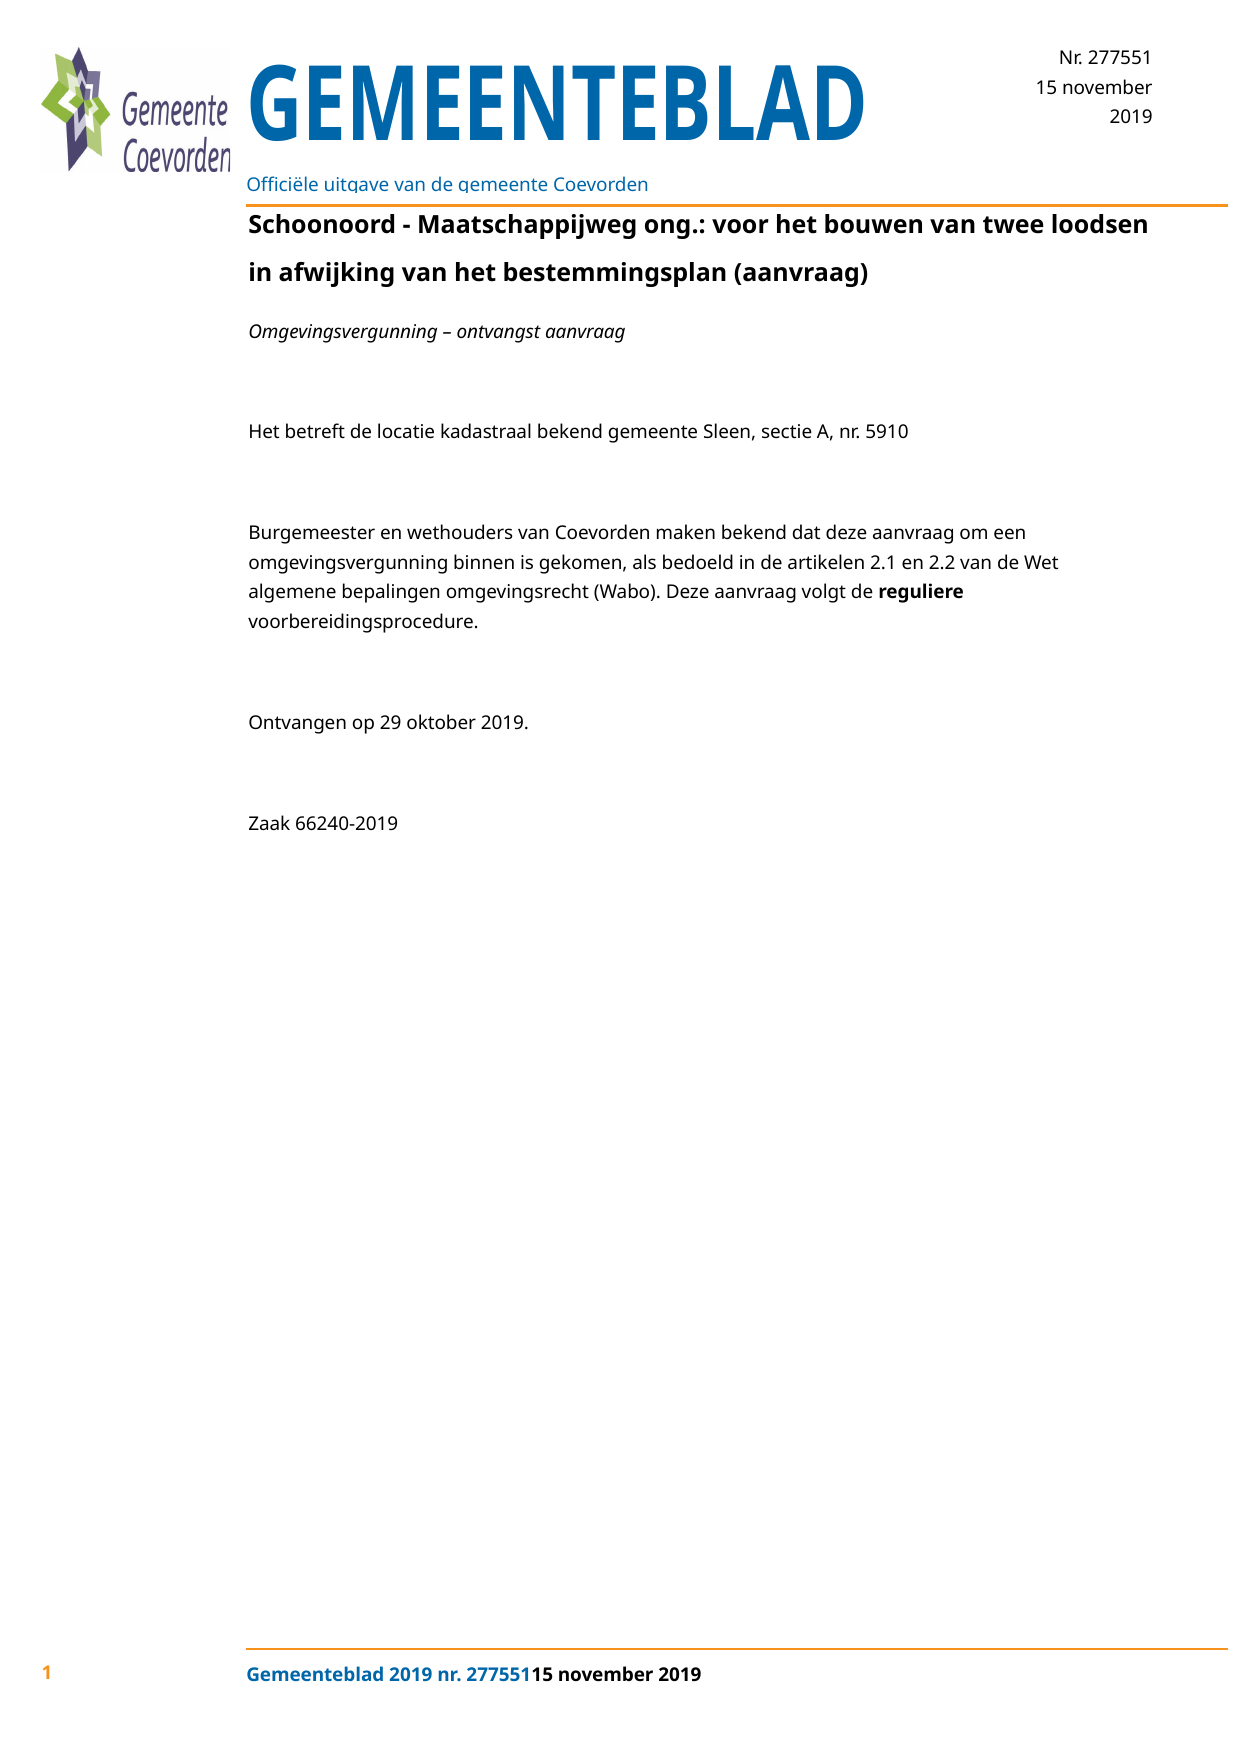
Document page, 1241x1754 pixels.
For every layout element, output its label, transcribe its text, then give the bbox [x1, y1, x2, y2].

picture [41, 47, 231, 172]
text Ontvangen op 29 oktober 2019. [248, 709, 1152, 735]
text Omgevingsvergunning – ontvangst aanvraag [248, 318, 1152, 344]
text Burgemeester en wethouders van Coevorden maken bekend dat deze aanvraag om een omgevingsvergunning binnen is gekomen, als bedoeld in de artikelen 2.1 en 2.2 van de Wet algemene bepalingen omgevingsrecht (Wabo). Deze aanvraag volgt de reguliere voorbereidingsprocedure. [248, 519, 1152, 634]
text Schoonoord - Maatschappijweg ong.: voor het bouwen van twee loodsen in afwijking van het bestemmingsplan (aanvraag) [248, 207, 1152, 288]
text Het betreft de locatie kadastraal bekend gemeente Sleen, sectie A, nr. 5910 [248, 419, 1152, 444]
text Zaak 66240-2019 [248, 810, 1152, 836]
